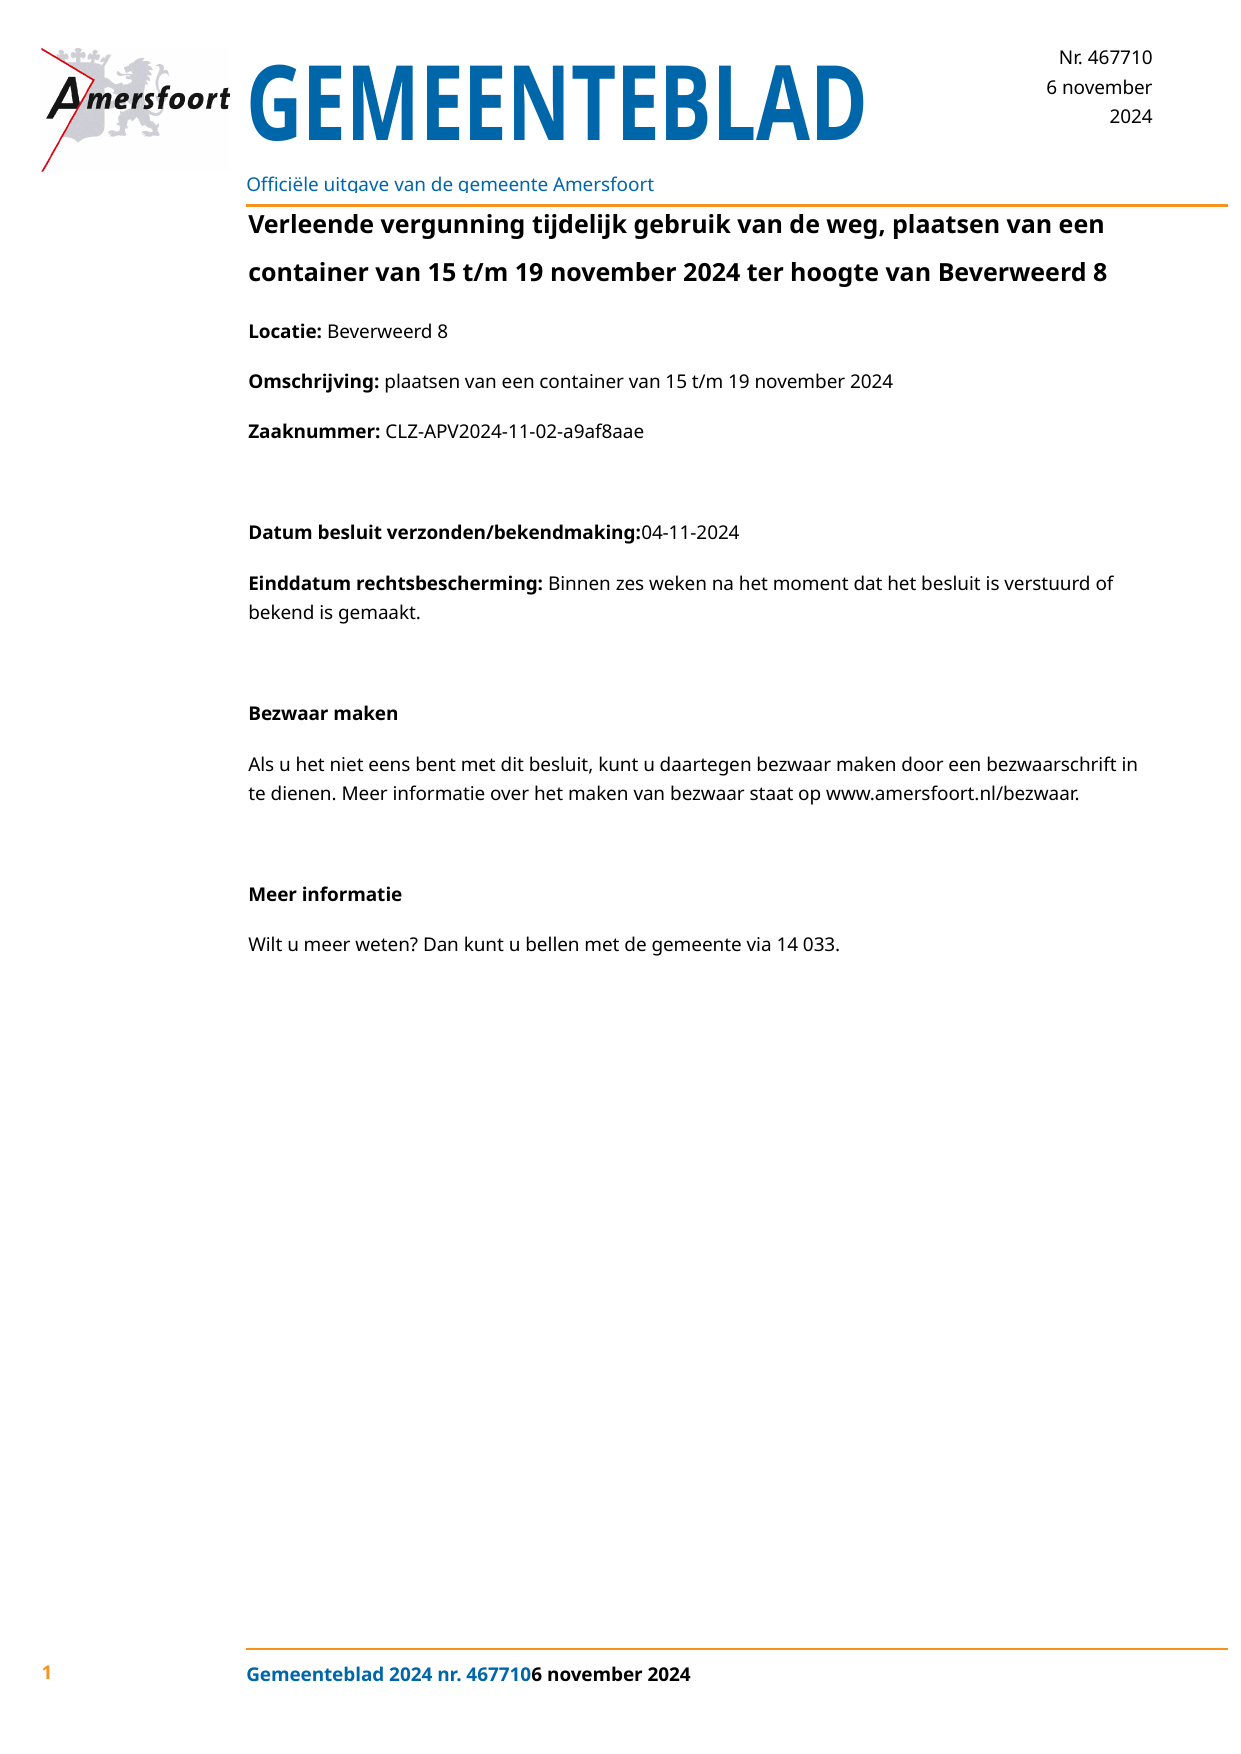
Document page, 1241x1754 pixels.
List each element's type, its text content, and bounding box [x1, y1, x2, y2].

picture [41, 47, 231, 172]
text Meer informatie [248, 881, 1152, 907]
text Verleende vergunning tijdelijk gebruik van de weg, plaatsen van een container van 15 t/m 19 november 2024 ter hoogte van Beverweerd 8 [248, 207, 1152, 288]
text Zaaknummer: CLZ-APV2024-11-02-a9af8aae [248, 419, 1152, 444]
text Wilt u meer weten? Dan kunt u bellen met de gemeente via 14 033. [248, 932, 1152, 957]
text Bezwaar maken [248, 700, 1152, 726]
text Einddatum rechtsbescherming: Binnen zes weken na het moment dat het besluit is verstuurd of bekend is gemaakt. [248, 570, 1152, 625]
text Als u het niet eens bent met dit besluit, kunt u daartegen bezwaar maken door een bezwaarschrift in te dienen. Meer informatie over het maken van bezwaar staat op www.amersfoort.nl/bezwaar. [248, 751, 1152, 806]
text Omschrijving: plaatsen van een container van 15 t/m 19 november 2024 [248, 368, 1152, 394]
text Datum besluit verzonden/bekendmaking:04-11-2024 [248, 519, 1152, 545]
text Locatie: Beverweerd 8 [248, 318, 1152, 344]
